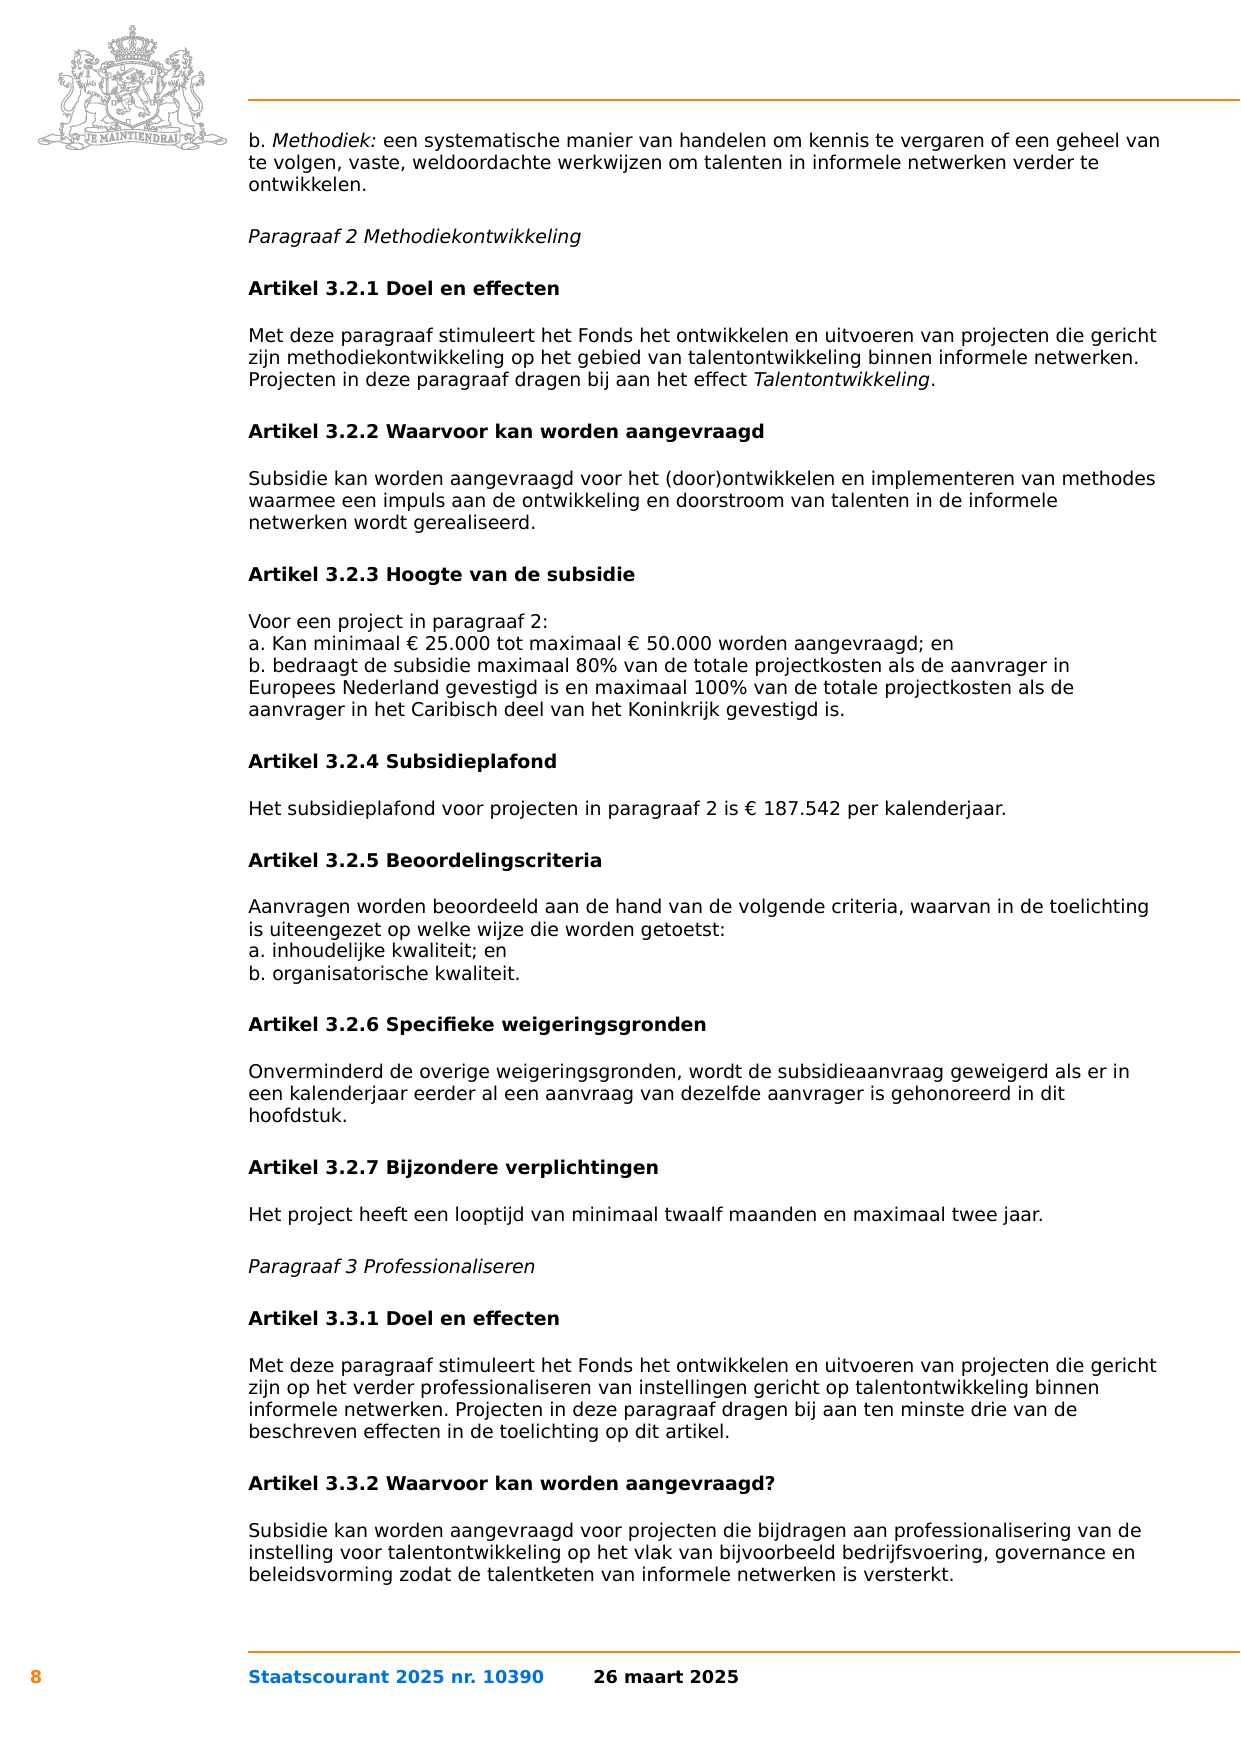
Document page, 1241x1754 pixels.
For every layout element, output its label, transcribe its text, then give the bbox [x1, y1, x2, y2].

text Het subsidieplafond voor projecten in paragraaf 2 is € 187.542 per kalenderjaar. [248, 797, 1163, 819]
text a. Kan minimaal € 25.000 tot maximaal € 50.000 worden aangevraagd; en [248, 633, 1163, 654]
subtitle Artikel 3.2.1 Doel en effecten [248, 278, 1163, 300]
text Aanvragen worden beoordeeld aan de hand van de volgende criteria, waarvan in de toelichting is uiteengezet op welke wijze die worden getoetst: [248, 896, 1163, 940]
text b. bedraagt de subsidie maximaal 80% van de totale projectkosten als de aanvrager in Europees Nederland gevestigd is en maximaal 100% van de totale projectkosten als de aanvrager in het Caribisch deel van het Koninkrijk gevestigd is. [248, 654, 1163, 721]
subtitle Artikel 3.3.1 Doel en effecten [248, 1308, 1163, 1330]
text Subsidie kan worden aangevraagd voor het (door)ontwikkelen en implementeren van methodes waarmee een impuls aan de ontwikkeling en doorstroom van talenten in de informele netwerken wordt gerealiseerd. [248, 468, 1163, 534]
subtitle Paragraaf 3 Professionaliseren [248, 1256, 1163, 1278]
text Met deze paragraaf stimuleert het Fonds het ontwikkelen en uitvoeren van projecten die gericht zijn op het verder professionaliseren van instellingen gericht op talentontwikkeling binnen informele netwerken. Projecten in deze paragraaf dragen bij aan ten minste drie van de beschreven effecten in de toelichting op dit artikel. [248, 1355, 1163, 1443]
picture [38, 25, 227, 150]
text Het project heeft een looptijd van minimaal twaalf maanden en maximaal twee jaar. [248, 1204, 1163, 1226]
subtitle Artikel 3.2.2 Waarvoor kan worden aangevraagd [248, 421, 1163, 443]
subtitle Artikel 3.2.3 Hoogte van de subsidie [248, 564, 1163, 586]
text Onverminderd de overige weigeringsgronden, wordt de subsidieaanvraag geweigerd als er in een kalenderjaar eerder al een aanvraag van dezelfde aanvrager is gehonoreerd in dit hoofdstuk. [248, 1061, 1163, 1127]
subtitle Paragraaf 2 Methodiekontwikkeling [248, 226, 1163, 248]
subtitle Artikel 3.3.2 Waarvoor kan worden aangevraagd? [248, 1473, 1163, 1495]
subtitle Artikel 3.2.4 Subsidieplafond [248, 751, 1163, 772]
text b. organisatorische kwaliteit. [248, 962, 1163, 984]
text Voor een project in paragraaf 2: [248, 611, 1163, 633]
subtitle Artikel 3.2.7 Bijzondere verplichtingen [248, 1157, 1163, 1179]
subtitle Artikel 3.2.6 Specifieke weigeringsgronden [248, 1014, 1163, 1036]
text Subsidie kan worden aangevraagd voor projecten die bijdragen aan professionalisering van de instelling voor talentontwikkeling op het vlak van bijvoorbeeld bedrijfsvoering, governance en beleidsvorming zodat de talentketen van informele netwerken is versterkt. [248, 1520, 1163, 1586]
text b. Methodiek: een systematische manier van handelen om kennis te vergaren of een geheel van te volgen, vaste, weldoordachte werkwijzen om talenten in informele netwerken verder te ontwikkelen. [248, 130, 1163, 196]
text Met deze paragraaf stimuleert het Fonds het ontwikkelen en uitvoeren van projecten die gericht zijn methodiekontwikkeling op het gebied van talentontwikkeling binnen informele netwerken. Projecten in deze paragraaf dragen bij aan het effect Talentontwikkeling. [248, 325, 1163, 391]
subtitle Artikel 3.2.5 Beoordelingscriteria [248, 849, 1163, 871]
text a. inhoudelijke kwaliteit; en [248, 940, 1163, 962]
